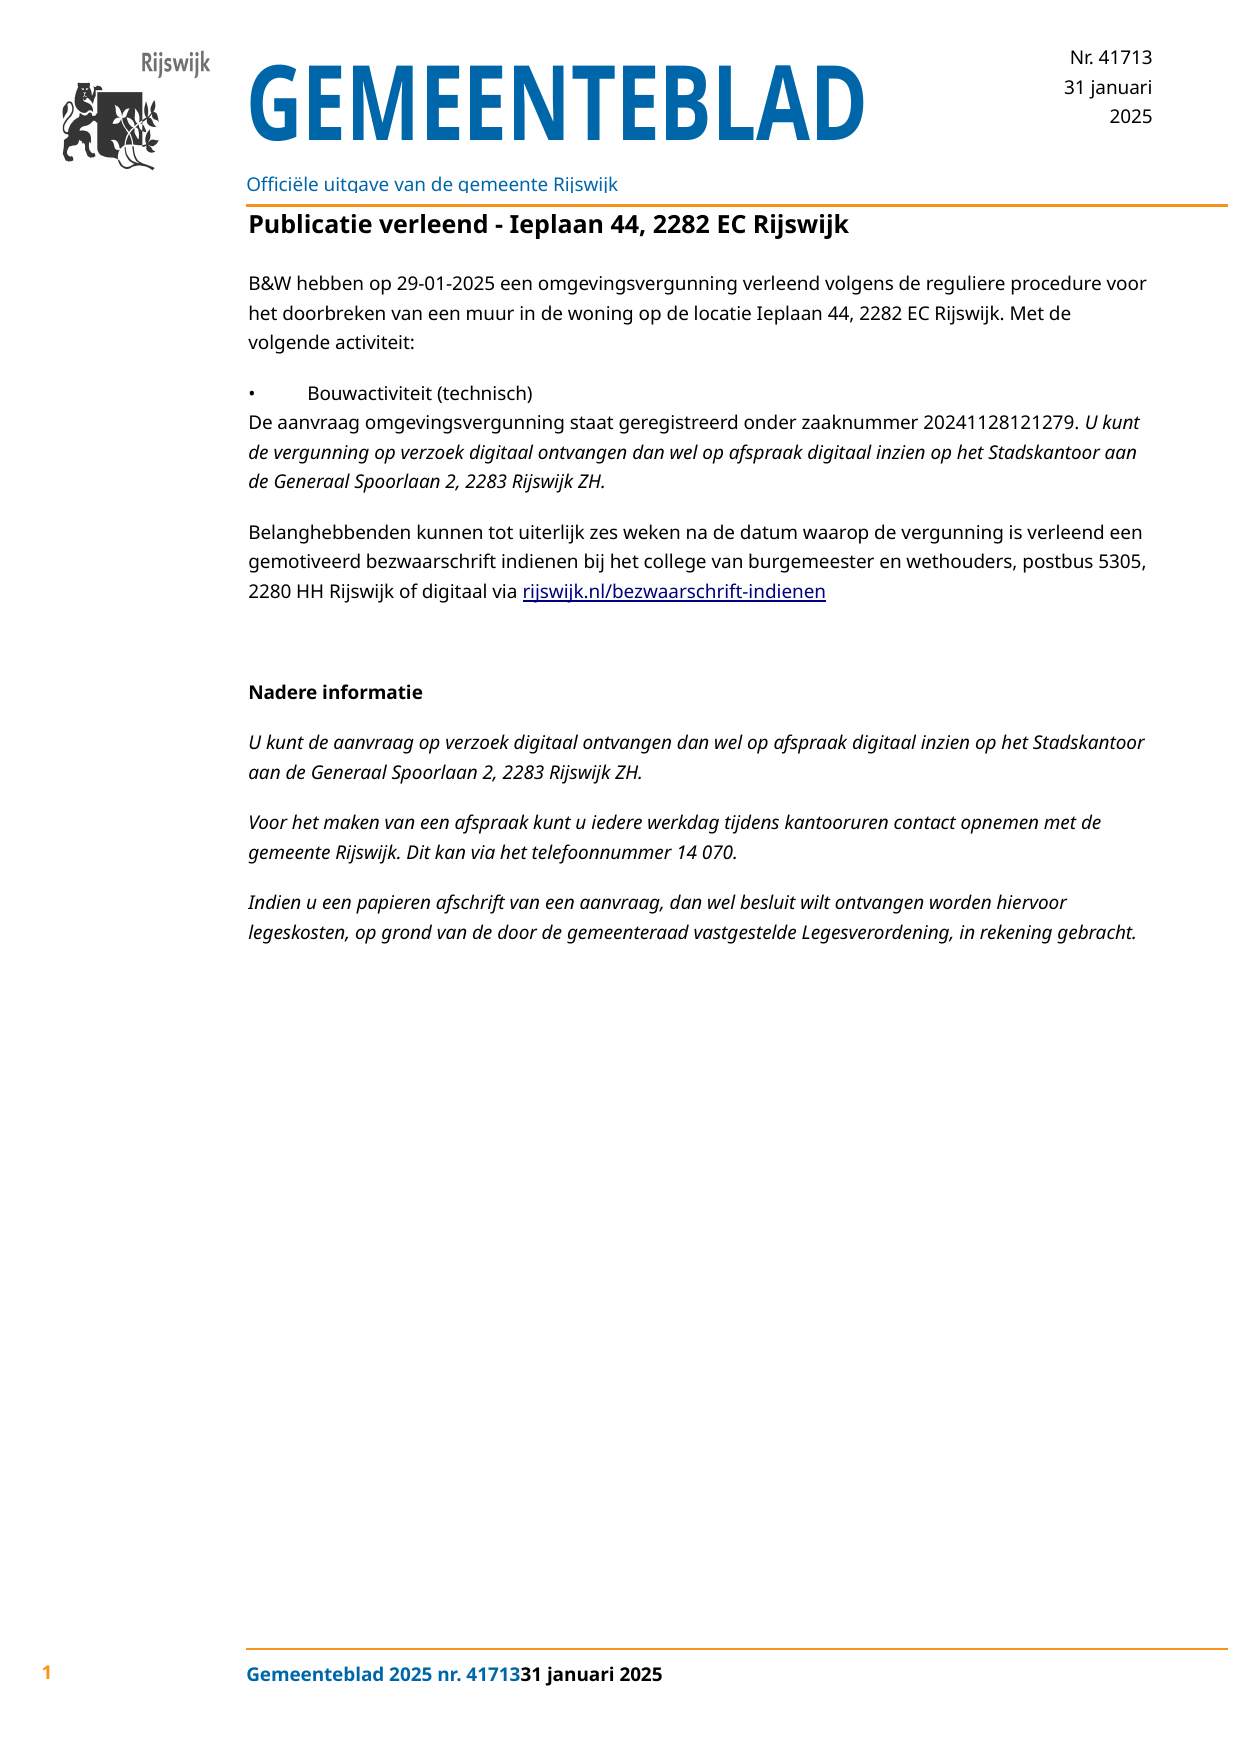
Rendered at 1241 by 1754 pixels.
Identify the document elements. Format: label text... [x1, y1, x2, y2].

text Indien u een papieren afschrift van een aanvraag, dan wel besluit wilt ontvangen worden hiervoor legeskosten, op grond van de door de gemeenteraad vastgestelde Legesverordening, in rekening gebracht. [248, 889, 1152, 945]
text U kunt de aanvraag op verzoek digitaal ontvangen dan wel op afspraak digitaal inzien op het Stadskantoor aan de Generaal Spoorlaan 2, 2283 Rijswijk ZH. [248, 729, 1152, 785]
text B&W hebben op 29-01-2025 een omgevingsvergunning verleend volgens de reguliere procedure voor het doorbreken van een muur in de woning op de locatie Ieplaan 44, 2282 EC Rijswijk. Met de volgende activiteit: [248, 270, 1152, 355]
text Publicatie verleend - Ieplaan 44, 2282 EC Rijswijk [248, 207, 1152, 241]
list Bouwactiviteit (technisch) [248, 380, 1152, 406]
text De aanvraag omgevingsvergunning staat geregistreerd onder zaaknummer 20241128121279. U kunt de vergunning op verzoek digitaal ontvangen dan wel op afspraak digitaal inzien op het Stadskantoor aan de Generaal Spoorlaan 2, 2283 Rijswijk ZH. [248, 409, 1152, 494]
text Voor het maken van een afspraak kunt u iedere werkdag tijdens kantooruren contact opnemen met de gemeente Rijswijk. Dit kan via het telefoonnummer 14 070. [248, 809, 1152, 865]
picture [41, 47, 231, 172]
text Belanghebbenden kunnen tot uiterlijk zes weken na de datum waarop de vergunning is verleend een gemotiveerd bezwaarschrift indienen bij het college van burgemeester en wethouders, postbus 5305, 2280 HH Rijswijk of digitaal via rijswijk.nl/bezwaarschrift-indienen [248, 519, 1152, 604]
text Nadere informatie [248, 679, 1152, 705]
